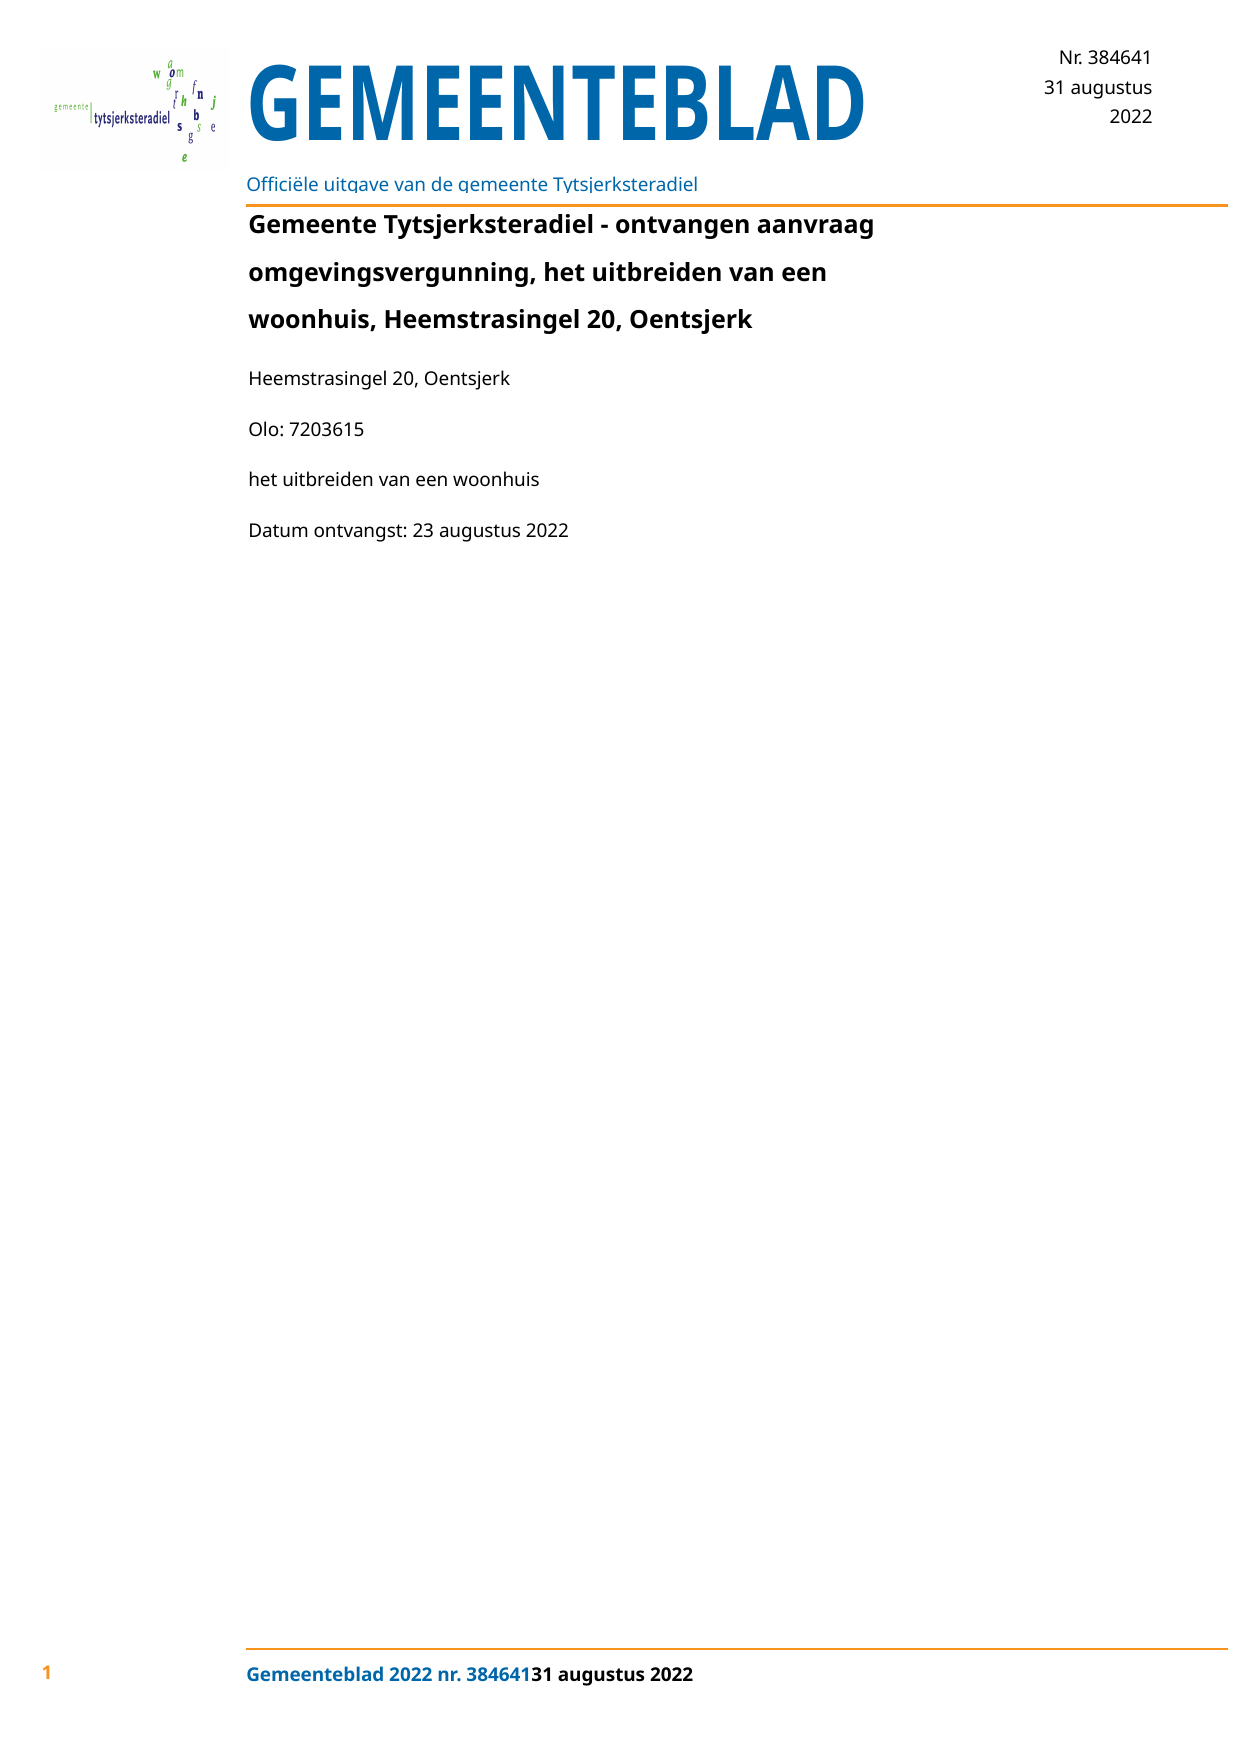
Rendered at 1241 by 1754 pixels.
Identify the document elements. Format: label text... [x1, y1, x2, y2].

picture [41, 47, 231, 172]
text Olo: 7203615 [248, 416, 1152, 442]
text het uitbreiden van een woonhuis [248, 466, 1152, 492]
text Datum ontvangst: 23 augustus 2022 [248, 517, 1152, 542]
text Gemeente Tytsjerksteradiel - ontvangen aanvraag omgevingsvergunning, het uitbreiden van een woonhuis, Heemstrasingel 20, Oentsjerk [248, 207, 1152, 336]
text Heemstrasingel 20, Oentsjerk [248, 366, 1152, 391]
